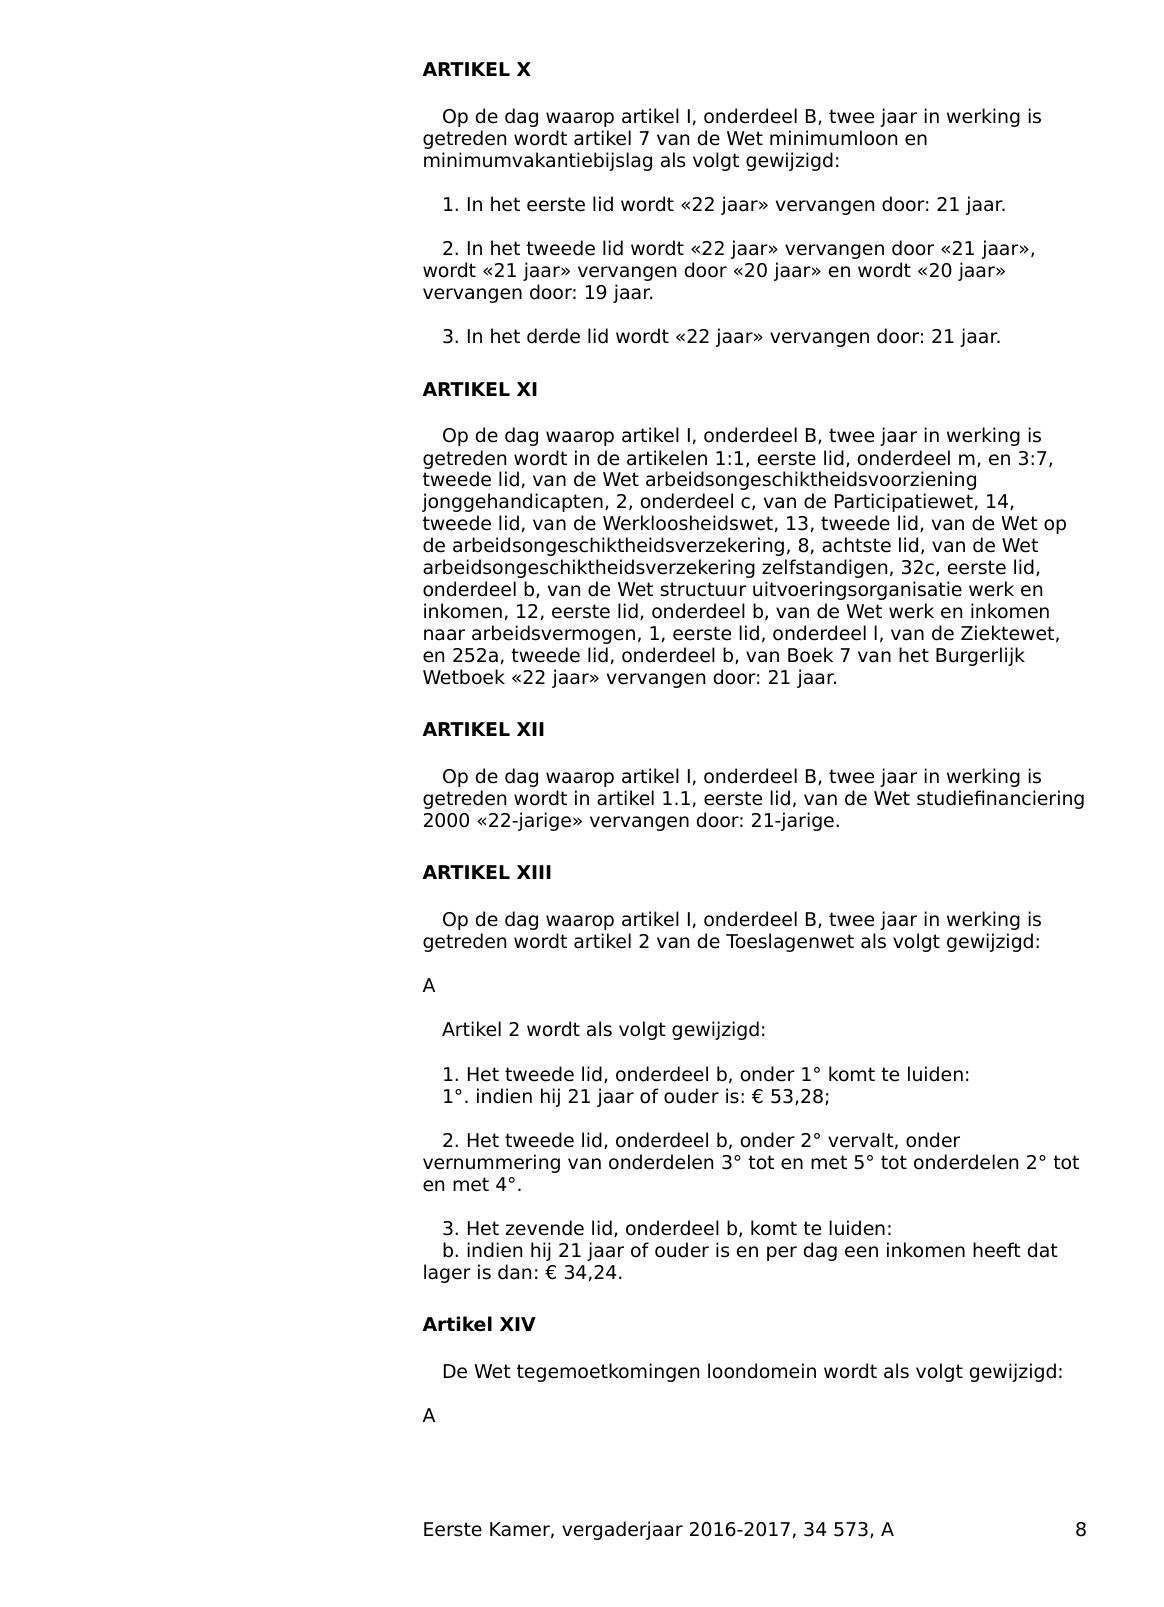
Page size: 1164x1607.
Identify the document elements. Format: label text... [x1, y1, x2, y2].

text A [422, 1405, 1087, 1427]
text 2. Het tweede lid, onderdeel b, onder 2° vervalt, onder vernummering van onderdelen 3° tot en met 5° tot onderdelen 2° tot en met 4°. [422, 1130, 1087, 1196]
text A [422, 975, 1087, 997]
text Artikel 2 wordt als volgt gewijzigd: [422, 1019, 1087, 1041]
subtitle Artikel XIV [422, 1314, 1087, 1336]
text b. indien hij 21 jaar of ouder is en per dag een inkomen heeft dat lager is dan: € 34,24. [422, 1240, 1087, 1284]
subtitle ARTIKEL X [422, 59, 1087, 81]
text 3. Het zevende lid, onderdeel b, komt te luiden: [422, 1218, 1087, 1240]
text Op de dag waarop artikel I, onderdeel B, twee jaar in werking is getreden wordt artikel 7 van de Wet minimumloon en minimumvakantiebijslag als volgt gewijzigd: [422, 106, 1087, 172]
subtitle ARTIKEL XII [422, 719, 1087, 741]
text 1. Het tweede lid, onderdeel b, onder 1° komt te luiden: [422, 1063, 1087, 1086]
text Op de dag waarop artikel I, onderdeel B, twee jaar in werking is getreden wordt artikel 2 van de Toeslagenwet als volgt gewijzigd: [422, 909, 1087, 953]
text 1. In het eerste lid wordt «22 jaar» vervangen door: 21 jaar. [422, 194, 1087, 216]
text De Wet tegemoetkomingen loondomein wordt als volgt gewijzigd: [422, 1361, 1087, 1383]
subtitle ARTIKEL XIII [422, 862, 1087, 884]
text 2. In het tweede lid wordt «22 jaar» vervangen door «21 jaar», wordt «21 jaar» vervangen door «20 jaar» en wordt «20 jaar» vervangen door: 19 jaar. [422, 238, 1087, 304]
text Op de dag waarop artikel I, onderdeel B, twee jaar in werking is getreden wordt in artikel 1.1, eerste lid, van de Wet studiefinanciering 2000 «22-jarige» vervangen door: 21-jarige. [422, 766, 1087, 832]
text 3. In het derde lid wordt «22 jaar» vervangen door: 21 jaar. [422, 326, 1087, 348]
text 1°. indien hij 21 jaar of ouder is: € 53,28; [422, 1086, 1087, 1107]
subtitle ARTIKEL XI [422, 378, 1087, 400]
text Op de dag waarop artikel I, onderdeel B, twee jaar in werking is getreden wordt in de artikelen 1:1, eerste lid, onderdeel m, en 3:7, tweede lid, van de Wet arbeidsongeschiktheidsvoorziening jonggehandicapten, 2, onderdeel c, van de Participatiewet, 14, tweede lid, van de Werkloosheidswet, 13, tweede lid, van de Wet op de arbeidsongeschiktheidsverzekering, 8, achtste lid, van de Wet arbeidsongeschiktheidsverzekering zelfstandigen, 32c, eerste lid, onderdeel b, van de Wet structuur uitvoeringsorganisatie werk en inkomen, 12, eerste lid, onderdeel b, van de Wet werk en inkomen naar arbeidsvermogen, 1, eerste lid, onderdeel l, van de Ziektewet, en 252a, tweede lid, onderdeel b, van Boek 7 van het Burgerlijk Wetboek «22 jaar» vervangen door: 21 jaar. [422, 425, 1087, 689]
